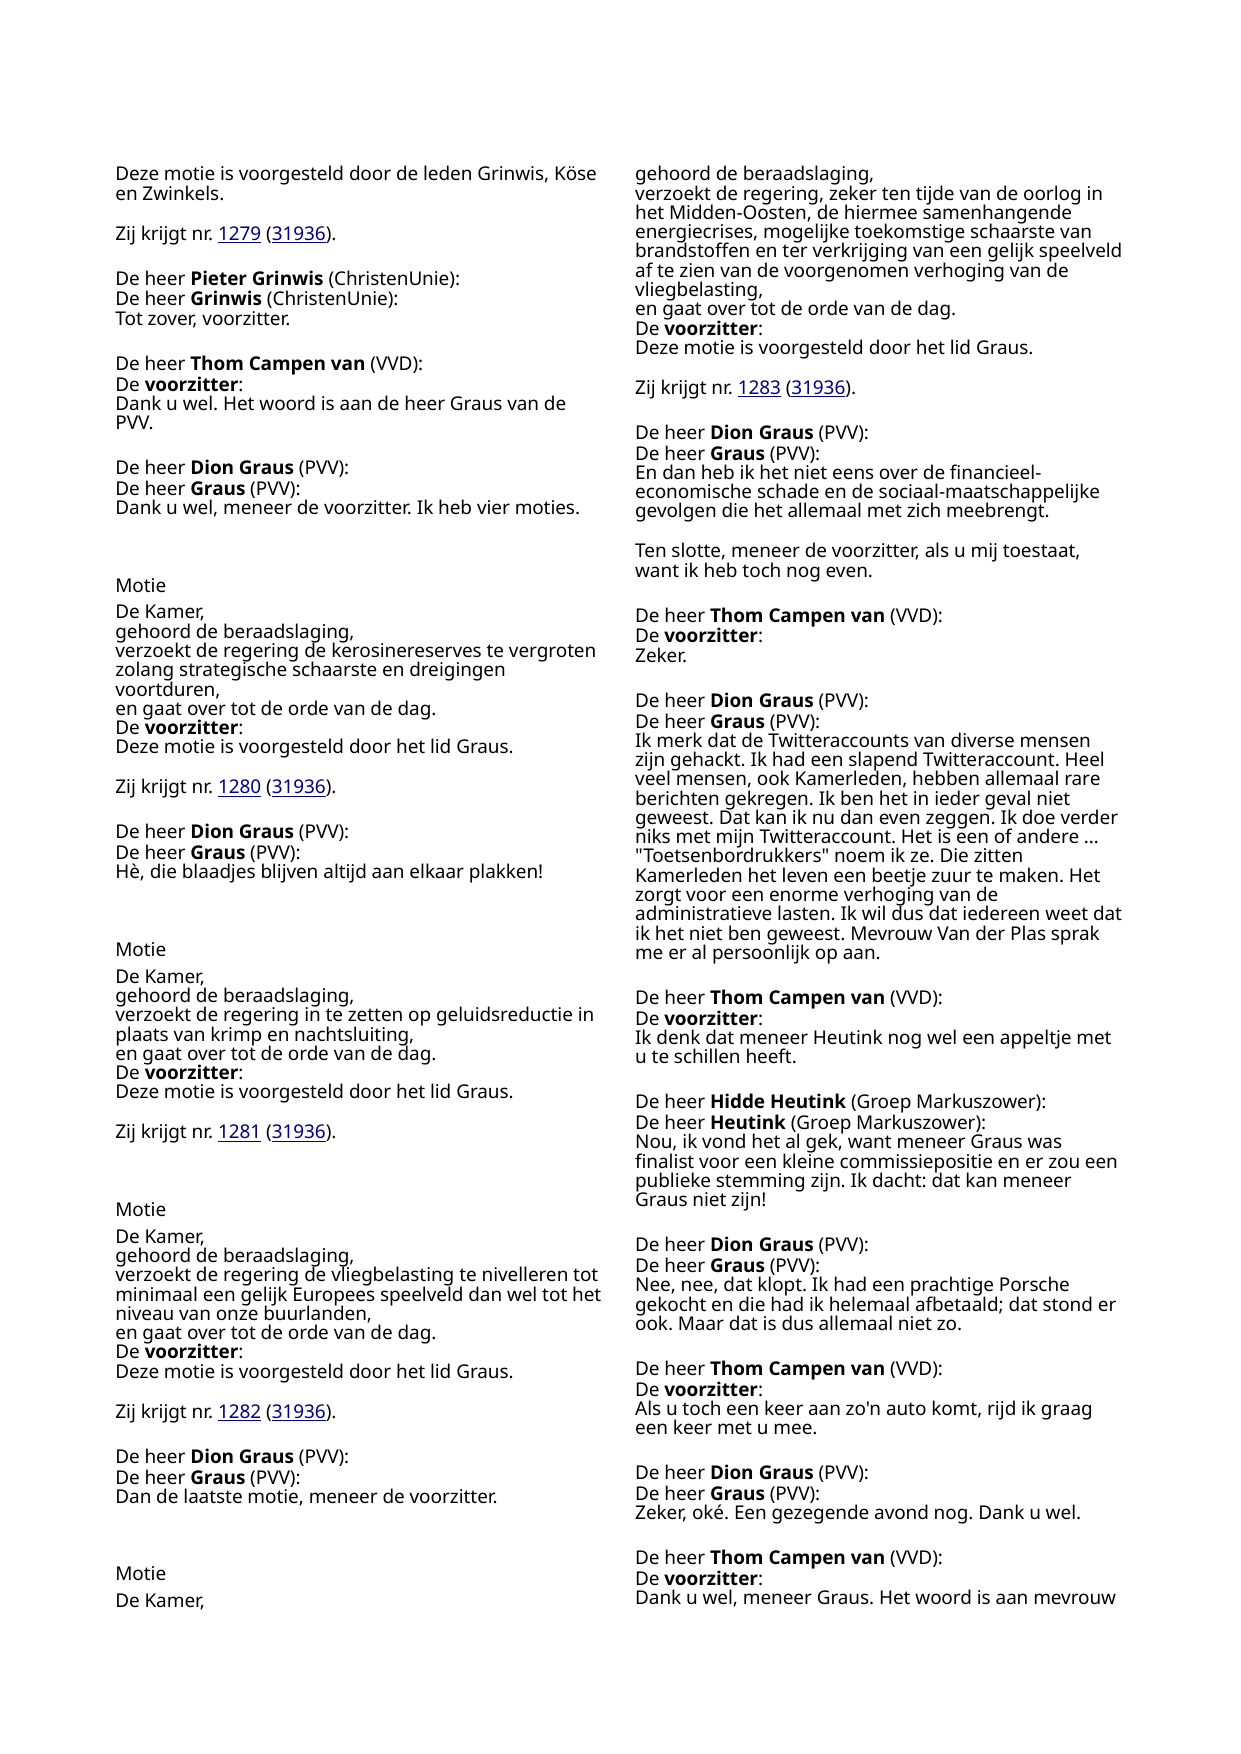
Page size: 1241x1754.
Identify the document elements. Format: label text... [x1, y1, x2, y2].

text De voorzitter: [115, 1343, 605, 1363]
text Dank u wel, meneer Graus. Het woord is aan mevrouw [635, 1589, 1125, 1609]
text Ten slotte, meneer de voorzitter, als u mij toestaat, want ik heb toch nog even. [635, 542, 1125, 581]
text Zij krijgt nr. 1280 (31936). [115, 778, 605, 798]
text Nee, nee, dat klopt. Ik had een prachtige Porsche gekocht en die had ik helemaal afbetaald; dat stond er ook. Maar dat is dus allemaal niet zo. [635, 1276, 1125, 1334]
text verzoekt de regering de kerosinereserves te vergroten zolang strategische schaarste en dreigingen voortduren, [115, 642, 605, 700]
text De Kamer, [115, 603, 605, 623]
text Zij krijgt nr. 1283 (31936). [635, 379, 1125, 398]
text De heer Graus (PVV): [115, 1469, 605, 1488]
text Zeker, oké. Een gezegende avond nog. Dank u wel. [635, 1504, 1125, 1523]
text De heer Thom Campen van (VVD): [635, 602, 1125, 627]
text En dan heb ik het niet eens over de financieel-economische schade en de sociaal-maatschappelijke gevolgen die het allemaal met zich meebrengt. [635, 464, 1125, 522]
text De heer Pieter Grinwis (ChristenUnie): [115, 265, 605, 290]
text gehoord de beraadslaging, [115, 1247, 605, 1266]
text Deze motie is voorgesteld door het lid Graus. [115, 1083, 605, 1103]
text Dank u wel. Het woord is aan de heer Graus van de PVV. [115, 395, 605, 433]
text De heer Graus (PVV): [635, 444, 1125, 464]
text De heer Heutink (Groep Markuszower): [635, 1114, 1125, 1133]
text en gaat over tot de orde van de dag. [115, 1045, 605, 1064]
text De heer Hidde Heutink (Groep Markuszower): [635, 1088, 1125, 1114]
text Motie [115, 1196, 605, 1222]
text gehoord de beraadslaging, [115, 987, 605, 1006]
text Deze motie is voorgesteld door het lid Graus. [115, 738, 605, 758]
text De heer Grinwis (ChristenUnie): [115, 290, 605, 310]
text Tot zover, voorzitter. [115, 310, 605, 329]
text De heer Thom Campen van (VVD): [635, 1544, 1125, 1570]
text Ik merk dat de Twitteraccounts van diverse mensen zijn gehackt. Ik had een slapend Twitteraccount. Heel veel mensen, ook Kamerleden, hebben allemaal rare berichten gekregen. Ik ben het in ieder geval niet geweest. Dat kan ik nu dan even zeggen. Ik doe verder niks met mijn Twitteraccount. Het is een of andere … "Toetsenbordrukkers" noem ik ze. Die zitten Kamerleden het leven een beetje zuur te maken. Het zorgt voor een enorme verhoging van de administratieve lasten. Ik wil dus dat iedereen weet dat ik het niet ben geweest. Mevrouw Van der Plas sprak me er al persoonlijk op aan. [635, 732, 1125, 963]
text De heer Dion Graus (PVV): [115, 1443, 605, 1469]
text De Kamer, [115, 1592, 605, 1612]
text Deze motie is voorgesteld door het lid Graus. [635, 339, 1125, 358]
text De voorzitter: [115, 1064, 605, 1083]
text De voorzitter: [635, 319, 1125, 339]
text Nou, ik vond het al gek, want meneer Graus was finalist voor een kleine commissiepositie en er zou een publieke stemming zijn. Ik dacht: dat kan meneer Graus niet zijn! [635, 1133, 1125, 1210]
text De voorzitter: [635, 1381, 1125, 1400]
text De voorzitter: [635, 1010, 1125, 1029]
text De Kamer, [115, 968, 605, 987]
text De heer Thom Campen van (VVD): [635, 1355, 1125, 1381]
text De voorzitter: [635, 627, 1125, 647]
text De Kamer, [115, 1228, 605, 1247]
text Zeker. [635, 647, 1125, 666]
text Deze motie is voorgesteld door het lid Graus. [115, 1363, 605, 1382]
text De voorzitter: [115, 719, 605, 738]
text De heer Dion Graus (PVV): [635, 1231, 1125, 1257]
text Hè, die blaadjes blijven altijd aan elkaar plakken! [115, 863, 605, 883]
text en gaat over tot de orde van de dag. [115, 1324, 605, 1343]
text De heer Dion Graus (PVV): [115, 454, 605, 480]
text Zij krijgt nr. 1279 (31936). [115, 224, 605, 244]
text Ik denk dat meneer Heutink nog wel een appeltje met u te schillen heeft. [635, 1029, 1125, 1067]
text De heer Dion Graus (PVV): [635, 419, 1125, 444]
text gehoord de beraadslaging, [635, 165, 1125, 184]
text De heer Graus (PVV): [635, 1257, 1125, 1276]
text gehoord de beraadslaging, [115, 623, 605, 642]
text De voorzitter: [115, 376, 605, 395]
text Dank u wel, meneer de voorzitter. Ik heb vier moties. [115, 499, 605, 518]
text Zij krijgt nr. 1282 (31936). [115, 1403, 605, 1422]
text verzoekt de regering in te zetten op geluidsreductie in plaats van krimp en nachtsluiting, [115, 1006, 605, 1045]
text De voorzitter: [635, 1570, 1125, 1589]
text De heer Dion Graus (PVV): [635, 1459, 1125, 1485]
text De heer Graus (PVV): [635, 1485, 1125, 1504]
text De heer Graus (PVV): [115, 844, 605, 863]
text De heer Thom Campen van (VVD): [635, 984, 1125, 1010]
text Als u toch een keer aan zo'n auto komt, rijd ik graag een keer met u mee. [635, 1400, 1125, 1438]
text verzoekt de regering de vliegbelasting te nivelleren tot minimaal een gelijk Europees speelveld dan wel tot het niveau van onze buurlanden, [115, 1266, 605, 1324]
text en gaat over tot de orde van de dag. [635, 300, 1125, 319]
text en gaat over tot de orde van de dag. [115, 700, 605, 719]
text De heer Thom Campen van (VVD): [115, 350, 605, 376]
text De heer Graus (PVV): [115, 480, 605, 499]
text De heer Dion Graus (PVV): [115, 818, 605, 844]
text Zij krijgt nr. 1281 (31936). [115, 1123, 605, 1143]
text Motie [115, 936, 605, 962]
text Motie [115, 1561, 605, 1586]
text De heer Dion Graus (PVV): [635, 687, 1125, 713]
text De heer Graus (PVV): [635, 713, 1125, 732]
text Motie [115, 572, 605, 598]
text verzoekt de regering, zeker ten tijde van de oorlog in het Midden-Oosten, de hiermee samenhangende energiecrises, mogelijke toekomstige schaarste van brandstoffen en ter verkrijging van een gelijk speelveld af te zien van de voorgenomen verhoging van de vliegbelasting, [635, 184, 1125, 300]
text Deze motie is voorgesteld door de leden Grinwis, Köse en Zwinkels. [115, 165, 605, 204]
text Dan de laatste motie, meneer de voorzitter. [115, 1488, 605, 1507]
